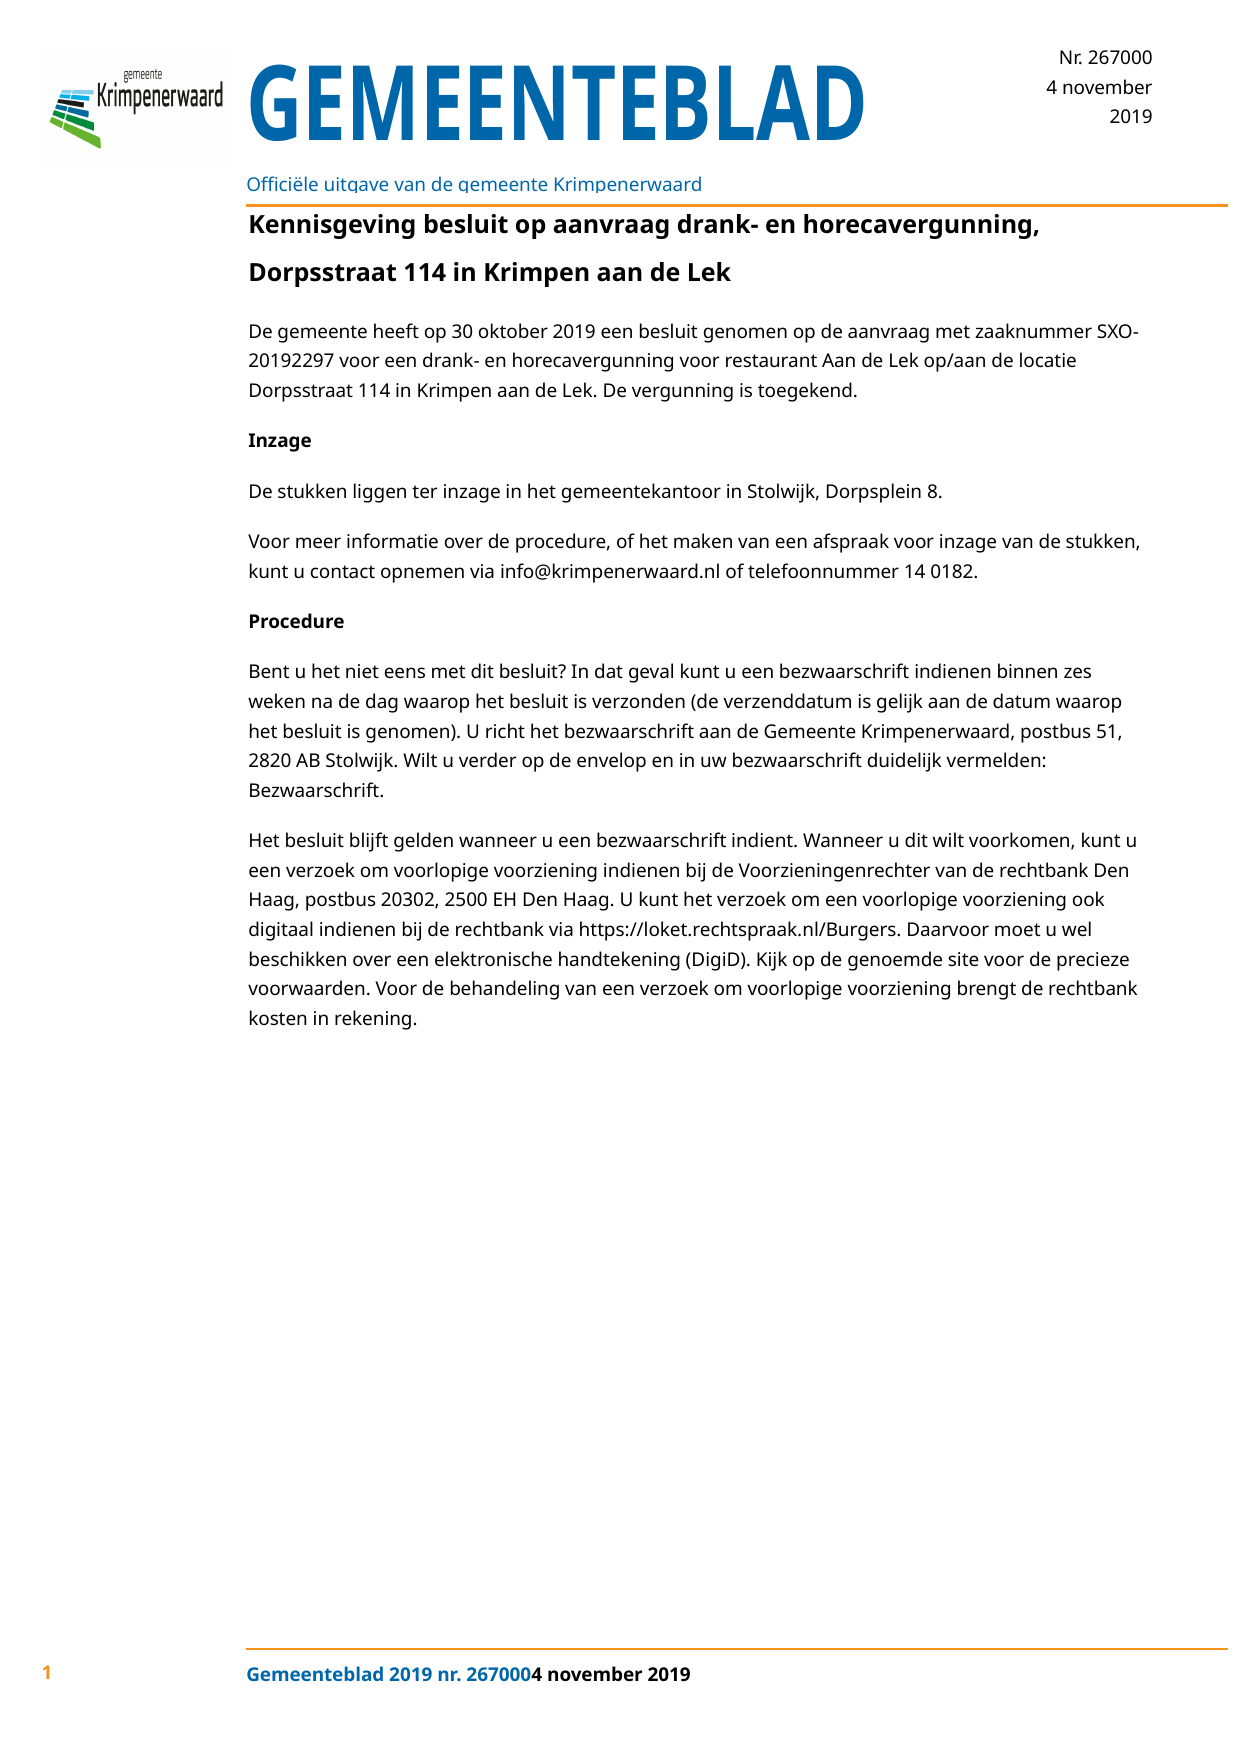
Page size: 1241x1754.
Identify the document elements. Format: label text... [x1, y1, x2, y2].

picture [41, 47, 231, 172]
text De stukken liggen ter inzage in het gemeentekantoor in Stolwijk, Dorpsplein 8. [248, 478, 1152, 504]
text Kennisgeving besluit op aanvraag drank- en horecavergunning, Dorpsstraat 114 in Krimpen aan de Lek [248, 207, 1152, 288]
text Voor meer informatie over de procedure, of het maken van een afspraak voor inzage van de stukken, kunt u contact opnemen via info@krimpenerwaard.nl of telefoonnummer 14 0182. [248, 528, 1152, 584]
text Bent u het niet eens met dit besluit? In dat geval kunt u een bezwaarschrift indienen binnen zes weken na de dag waarop het besluit is verzonden (de verzenddatum is gelijk aan de datum waarop het besluit is genomen). U richt het bezwaarschrift aan de Gemeente Krimpenerwaard, postbus 51, 2820 AB Stolwijk. Wilt u verder op de envelop en in uw bezwaarschrift duidelijk vermelden: Bezwaarschrift. [248, 659, 1152, 803]
text De gemeente heeft op 30 oktober 2019 een besluit genomen op de aanvraag met zaaknummer SXO-20192297 voor een drank- en horecavergunning voor restaurant Aan de Lek op/aan de locatie Dorpsstraat 114 in Krimpen aan de Lek. De vergunning is toegekend. [248, 318, 1152, 403]
text Inzage [248, 427, 1152, 453]
text Procedure [248, 608, 1152, 634]
text Het besluit blijft gelden wanneer u een bezwaarschrift indient. Wanneer u dit wilt voorkomen, kunt u een verzoek om voorlopige voorziening indienen bij de Voorzieningenrechter van de rechtbank Den Haag, postbus 20302, 2500 EH Den Haag. U kunt het verzoek om een voorlopige voorziening ook digitaal indienen bij de rechtbank via https://loket.rechtspraak.nl/Burgers. Daarvoor moet u wel beschikken over een elektronische handtekening (DigiD). Kijk op de genoemde site voor de precieze voorwaarden. Voor de behandeling van een verzoek om voorlopige voorziening brengt de rechtbank kosten in rekening. [248, 827, 1152, 1031]
